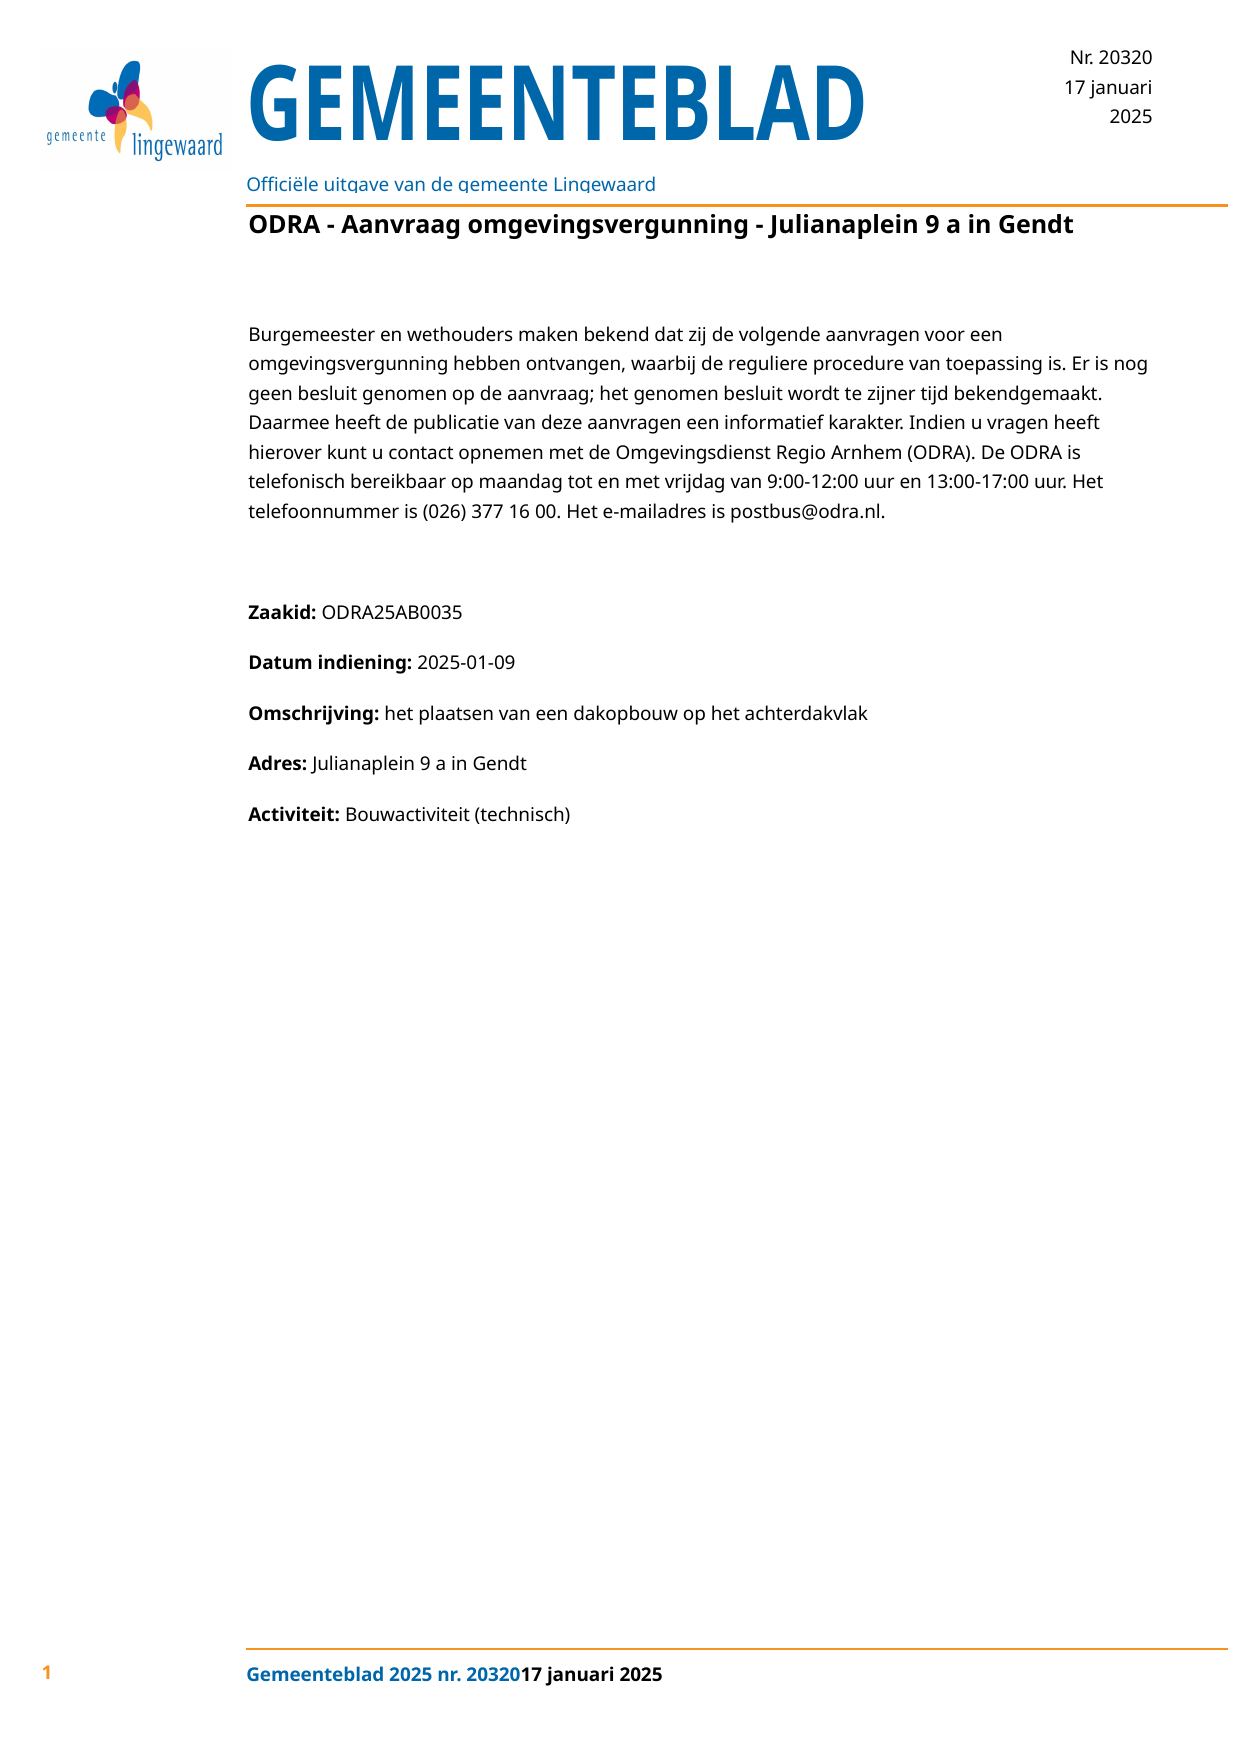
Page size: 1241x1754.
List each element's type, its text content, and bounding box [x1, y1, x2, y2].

text Datum indiening: 2025-01-09 [248, 649, 1152, 675]
text Zaakid: ODRA25AB0035 [248, 599, 1152, 625]
text Burgemeester en wethouders maken bekend dat zij de volgende aanvragen voor een omgevingsvergunning hebben ontvangen, waarbij de reguliere procedure van toepassing is. Er is nog geen besluit genomen op de aanvraag; het genomen besluit wordt te zijner tijd bekendgemaakt. Daarmee heeft de publicatie van deze aanvragen een informatief karakter. Indien u vragen heeft hierover kunt u contact opnemen met de Omgevingsdienst Regio Arnhem (ODRA). De ODRA is telefonisch bereikbaar op maandag tot en met vrijdag van 9:00-12:00 uur en 13:00-17:00 uur. Het telefoonnummer is (026) 377 16 00. Het e-mailadres is postbus@odra.nl. [248, 321, 1152, 524]
text Omschrijving: het plaatsen van een dakopbouw op het achterdakvlak [248, 700, 1152, 726]
text Adres: Julianaplein 9 a in Gendt [248, 750, 1152, 776]
text ODRA - Aanvraag omgevingsvergunning - Julianaplein 9 a in Gendt [248, 207, 1152, 241]
text Activiteit: Bouwactiviteit (technisch) [248, 801, 1152, 826]
picture [41, 47, 231, 172]
